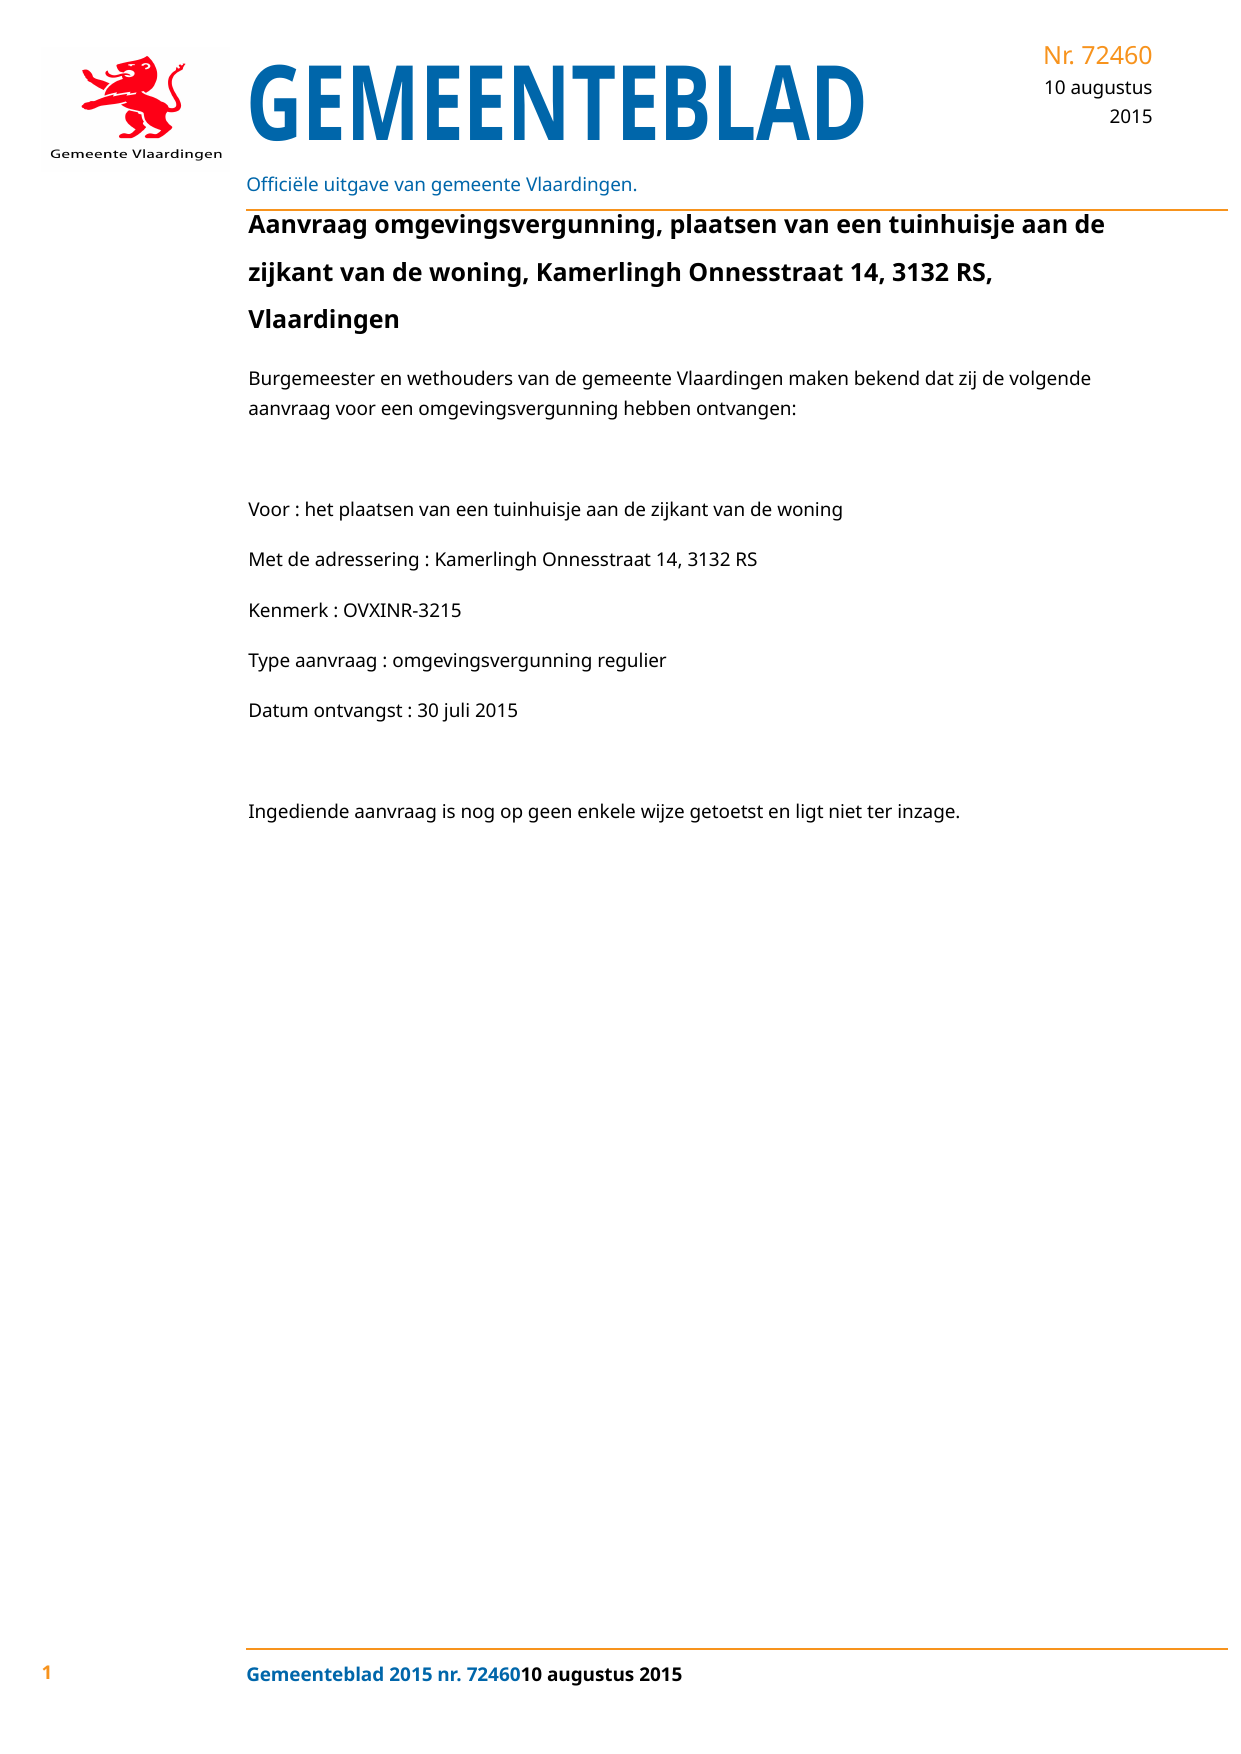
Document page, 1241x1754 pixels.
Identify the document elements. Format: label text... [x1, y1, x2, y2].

text Aanvraag omgevingsvergunning, plaatsen van een tuinhuisje aan de zijkant van de woning, Kamerlingh Onnesstraat 14, 3132 RS, Vlaardingen [248, 211, 1152, 336]
text Burgemeester en wethouders van de gemeente Vlaardingen maken bekend dat zij de volgende aanvraag voor een omgevingsvergunning hebben ontvangen: [248, 366, 1152, 421]
text Kenmerk : OVXINR-3215 [248, 597, 1152, 622]
text Type aanvraag : omgevingsvergunning regulier [248, 647, 1152, 673]
text Ingediende aanvraag is nog op geen enkele wijze getoetst en ligt niet ter inzage. [248, 798, 1152, 824]
text Voor : het plaatsen van een tuinhuisje aan de zijkant van de woning [248, 496, 1152, 522]
text Datum ontvangst : 30 juli 2015 [248, 698, 1152, 723]
picture [41, 47, 231, 172]
text Met de adressering : Kamerlingh Onnesstraat 14, 3132 RS [248, 546, 1152, 572]
